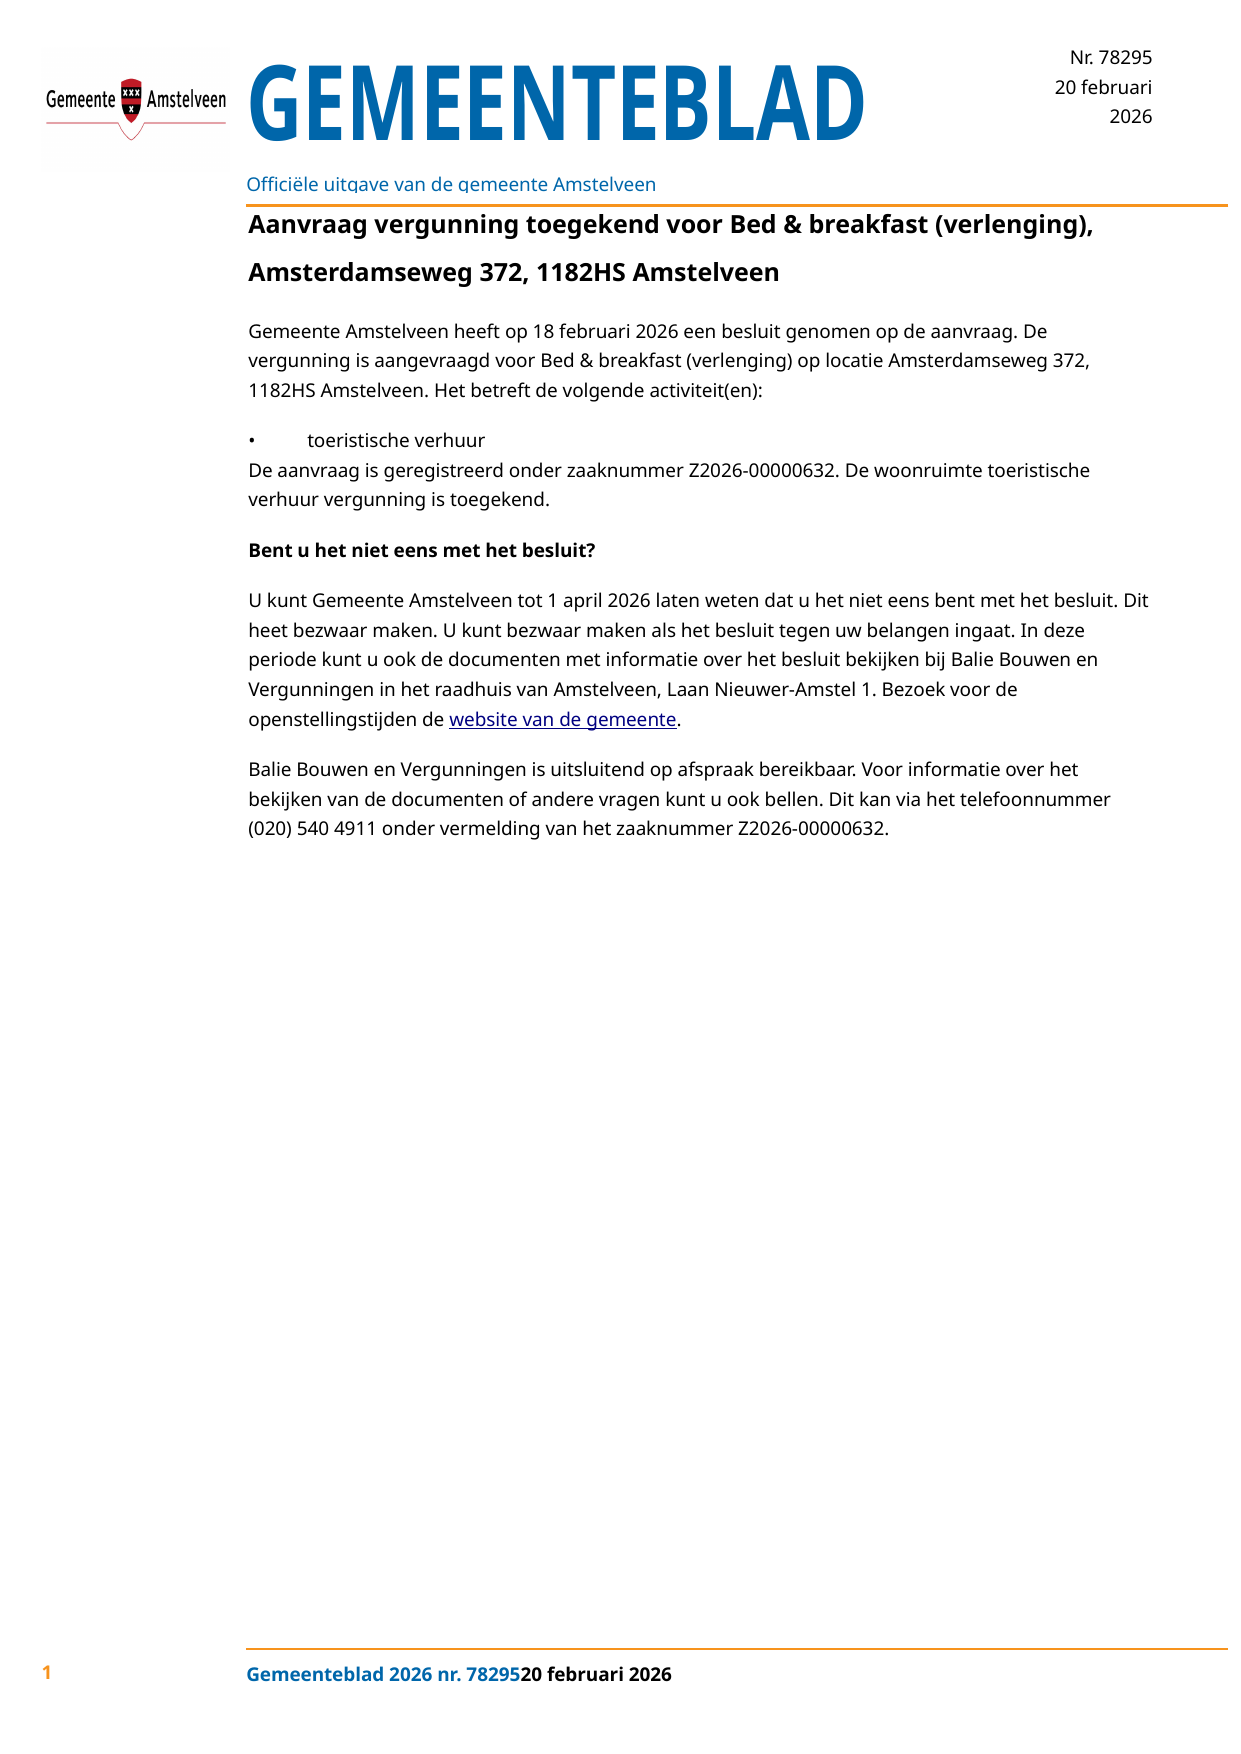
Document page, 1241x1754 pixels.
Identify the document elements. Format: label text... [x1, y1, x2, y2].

text Gemeente Amstelveen heeft op 18 februari 2026 een besluit genomen op de aanvraag. De vergunning is aangevraagd voor Bed & breakfast (verlenging) op locatie Amsterdamseweg 372, 1182HS Amstelveen. Het betreft de volgende activiteit(en): [248, 318, 1152, 403]
text De aanvraag is geregistreerd onder zaaknummer Z2026-00000632. De woonruimte toeristische verhuur vergunning is toegekend. [248, 457, 1152, 512]
text Balie Bouwen en Vergunningen is uitsluitend op afspraak bereikbaar. Voor informatie over het bekijken van de documenten of andere vragen kunt u ook bellen. Dit kan via het telefoonnummer (020) 540 4911 onder vermelding van het zaaknummer Z2026-00000632. [248, 756, 1152, 841]
picture [41, 47, 231, 172]
text U kunt Gemeente Amstelveen tot 1 april 2026 laten weten dat u het niet eens bent met het besluit. Dit heet bezwaar maken. U kunt bezwaar maken als het besluit tegen uw belangen ingaat. In deze periode kunt u ook de documenten met informatie over het besluit bekijken bij Balie Bouwen en Vergunningen in het raadhuis van Amstelveen, Laan Nieuwer-Amstel 1. Bezoek voor de openstellingstijden de website van de gemeente. [248, 587, 1152, 732]
text Aanvraag vergunning toegekend voor Bed & breakfast (verlenging), Amsterdamseweg 372, 1182HS Amstelveen [248, 207, 1152, 288]
text Bent u het niet eens met het besluit? [248, 537, 1152, 563]
list toeristische verhuur [248, 427, 1152, 453]
